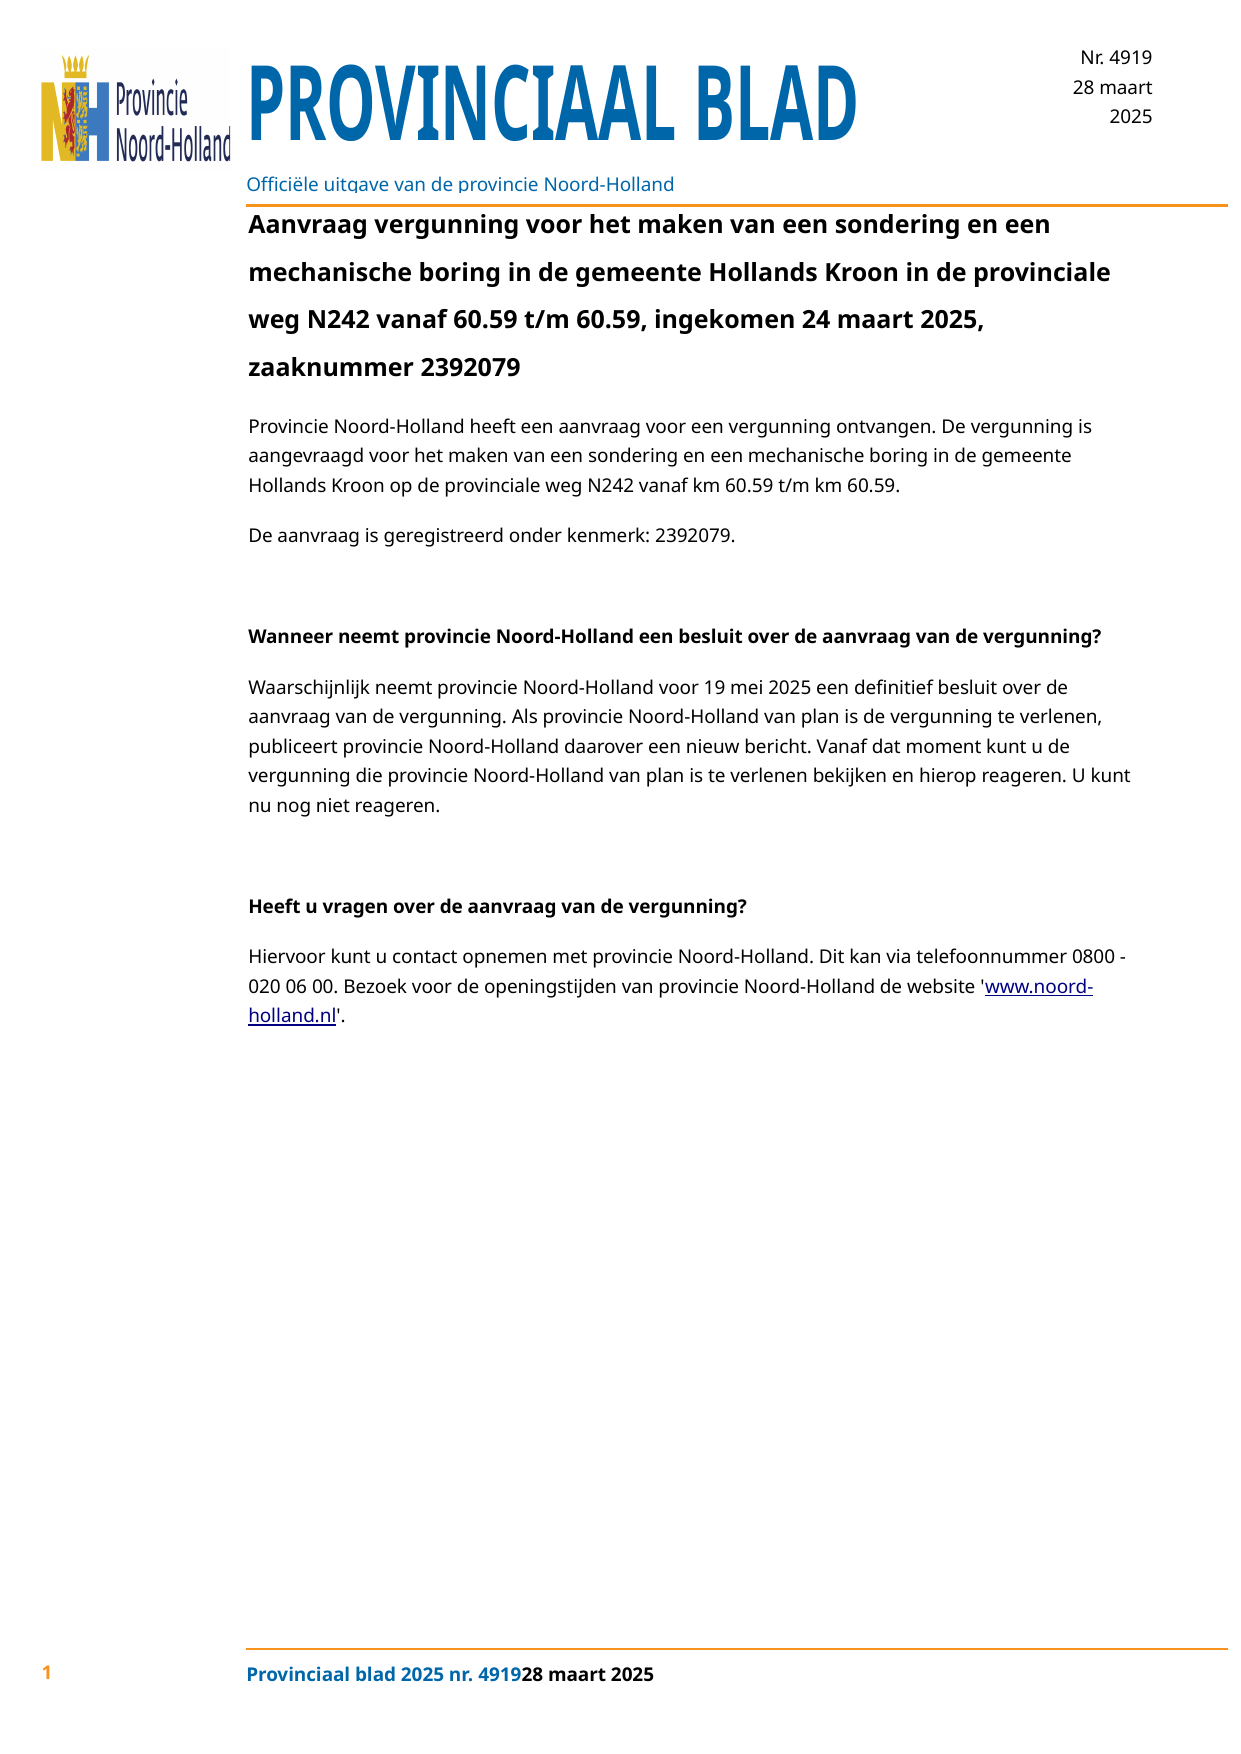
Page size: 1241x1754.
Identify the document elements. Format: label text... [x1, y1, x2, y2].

picture [41, 47, 231, 172]
text De aanvraag is geregistreerd onder kenmerk: 2392079. [248, 523, 1152, 548]
text Hiervoor kunt u contact opnemen met provincie Noord-Holland. Dit kan via telefoonnummer 0800 - 020 06 00. Bezoek voor de openingstijden van provincie Noord-Holland de website 'www.noord-holland.nl'. [248, 943, 1152, 1028]
text Aanvraag vergunning voor het maken van een sondering en een mechanische boring in de gemeente Hollands Kroon in de provinciale weg N242 vanaf 60.59 t/m 60.59, ingekomen 24 maart 2025, zaaknummer 2392079 [248, 207, 1152, 384]
text Provincie Noord-Holland heeft een aanvraag voor een vergunning ontvangen. De vergunning is aangevraagd voor het maken van een sondering en een mechanische boring in de gemeente Hollands Kroon op de provinciale weg N242 vanaf km 60.59 t/m km 60.59. [248, 413, 1152, 498]
text Heeft u vragen over de aanvraag van de vergunning? [248, 893, 1152, 919]
text Waarschijnlijk neemt provincie Noord-Holland voor 19 mei 2025 een definitief besluit over de aanvraag van de vergunning. Als provincie Noord-Holland van plan is de vergunning te verlenen, publiceert provincie Noord-Holland daarover een nieuw bericht. Vanaf dat moment kunt u de vergunning die provincie Noord-Holland van plan is te verlenen bekijken en hierop reageren. U kunt nu nog niet reageren. [248, 674, 1152, 818]
text Wanneer neemt provincie Noord-Holland een besluit over de aanvraag van de vergunning? [248, 623, 1152, 649]
